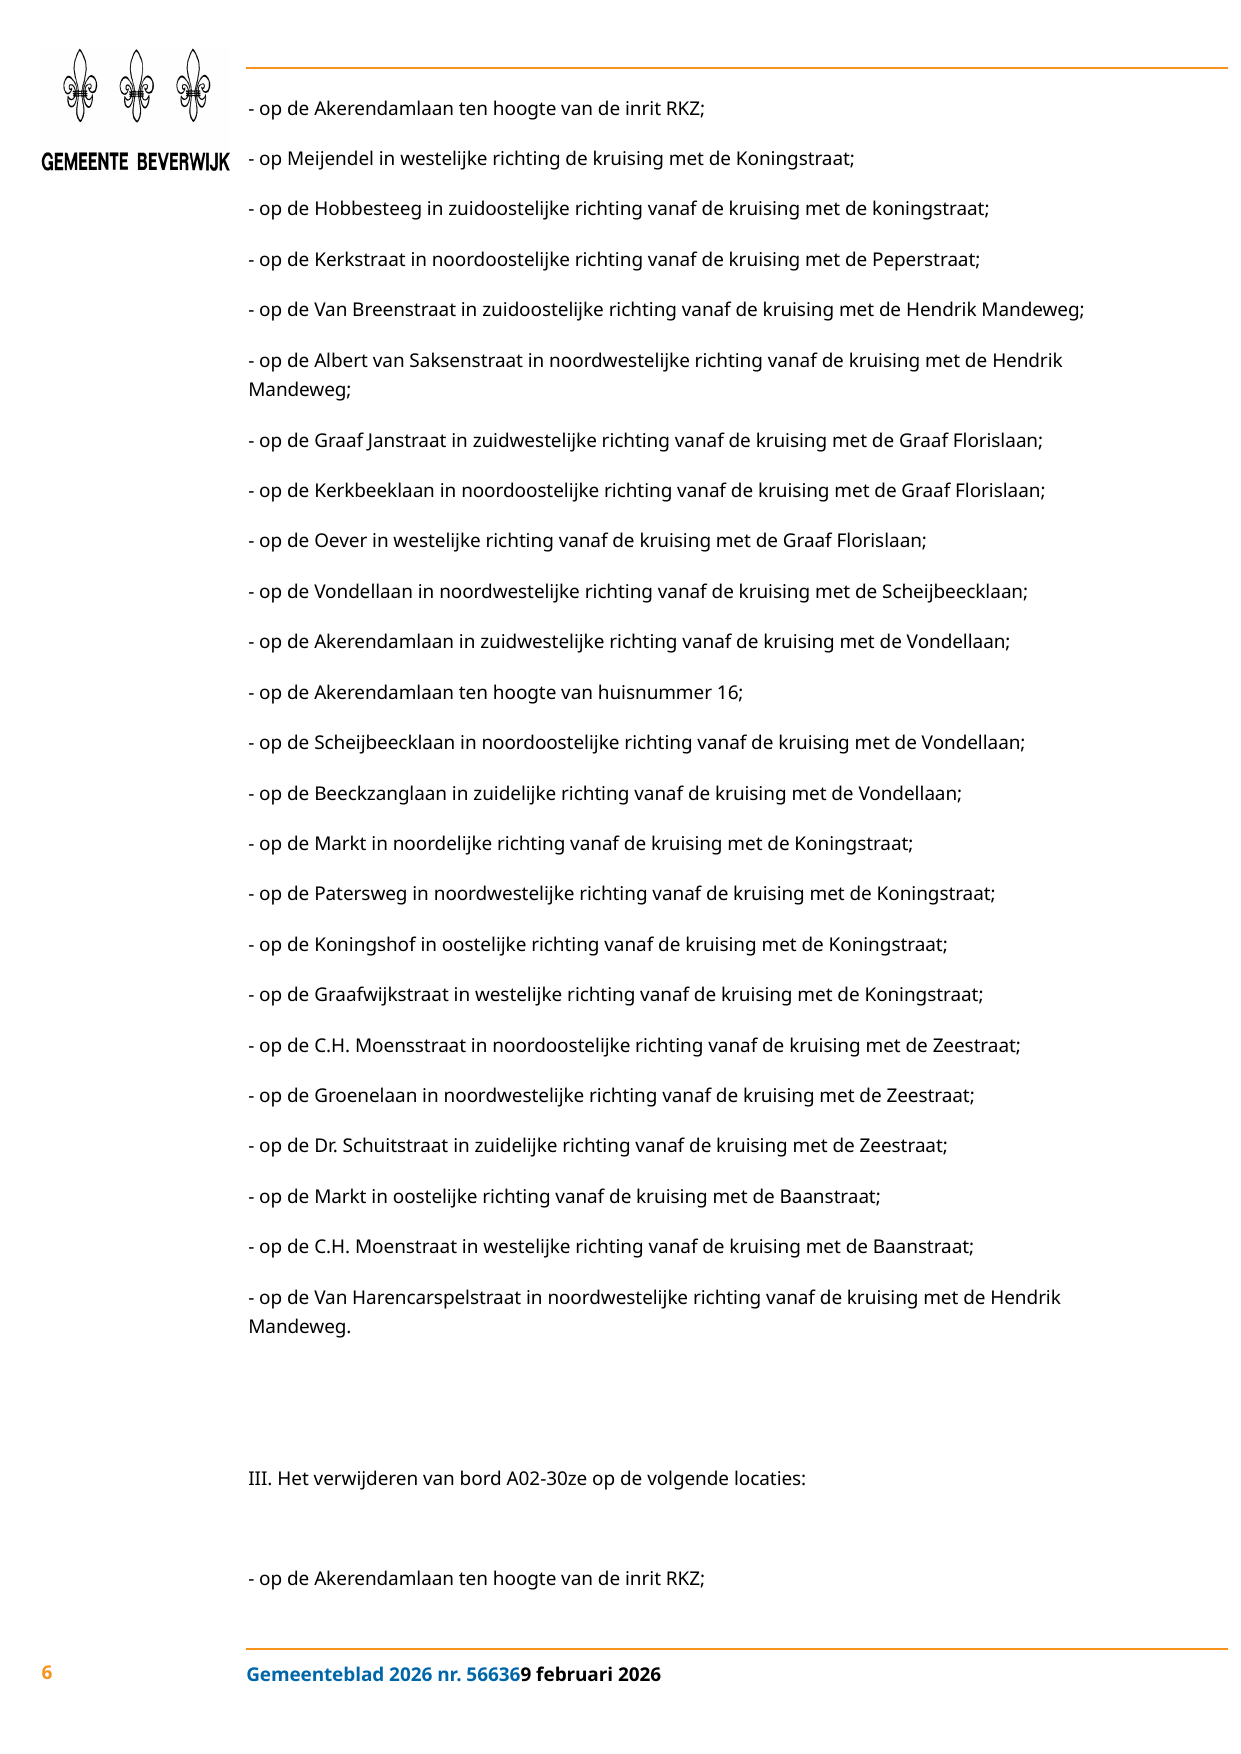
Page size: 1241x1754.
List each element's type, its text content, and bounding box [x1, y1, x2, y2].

text - op de Patersweg in noordwestelijke richting vanaf de kruising met de Koningstraat; [248, 881, 1152, 906]
text - op de Kerkstraat in noordoostelijke richting vanaf de kruising met de Peperstraat; [248, 246, 1152, 272]
text - op de Markt in noordelijke richting vanaf de kruising met de Koningstraat; [248, 830, 1152, 856]
text - op Meijendel in westelijke richting de kruising met de Koningstraat; [248, 145, 1152, 171]
text - op de Van Breenstraat in zuidoostelijke richting vanaf de kruising met de Hendrik Mandeweg; [248, 296, 1152, 322]
text III. Het verwijderen van bord A02-30ze op de volgende locaties: [248, 1465, 1152, 1491]
text - op de Van Harencarspelstraat in noordwestelijke richting vanaf de kruising met de Hendrik Mandeweg. [248, 1284, 1152, 1339]
text - op de Akerendamlaan ten hoogte van de inrit RKZ; [248, 95, 1152, 121]
text - op de C.H. Moensstraat in noordoostelijke richting vanaf de kruising met de Zeestraat; [248, 1032, 1152, 1058]
text - op de Albert van Saksenstraat in noordwestelijke richting vanaf de kruising met de Hendrik Mandeweg; [248, 347, 1152, 402]
text - op de Akerendamlaan ten hoogte van huisnummer 16; [248, 679, 1152, 705]
text - op de Markt in oostelijke richting vanaf de kruising met de Baanstraat; [248, 1183, 1152, 1209]
text - op de Vondellaan in noordwestelijke richting vanaf de kruising met de Scheijbeecklaan; [248, 578, 1152, 604]
text - op de Kerkbeeklaan in noordoostelijke richting vanaf de kruising met de Graaf Florislaan; [248, 477, 1152, 503]
text - op de Dr. Schuitstraat in zuidelijke richting vanaf de kruising met de Zeestraat; [248, 1133, 1152, 1158]
picture [41, 47, 231, 172]
text - op de Akerendamlaan ten hoogte van de inrit RKZ; [248, 1566, 1152, 1591]
text - op de Hobbesteeg in zuidoostelijke richting vanaf de kruising met de koningstraat; [248, 196, 1152, 221]
text - op de C.H. Moenstraat in westelijke richting vanaf de kruising met de Baanstraat; [248, 1233, 1152, 1259]
text - op de Scheijbeecklaan in noordoostelijke richting vanaf de kruising met de Vondellaan; [248, 729, 1152, 755]
text - op de Graafwijkstraat in westelijke richting vanaf de kruising met de Koningstraat; [248, 981, 1152, 1007]
text - op de Beeckzanglaan in zuidelijke richting vanaf de kruising met de Vondellaan; [248, 780, 1152, 806]
text - op de Oever in westelijke richting vanaf de kruising met de Graaf Florislaan; [248, 528, 1152, 553]
text - op de Akerendamlaan in zuidwestelijke richting vanaf de kruising met de Vondellaan; [248, 628, 1152, 654]
text - op de Groenelaan in noordwestelijke richting vanaf de kruising met de Zeestraat; [248, 1082, 1152, 1108]
text - op de Graaf Janstraat in zuidwestelijke richting vanaf de kruising met de Graaf Florislaan; [248, 427, 1152, 453]
text - op de Koningshof in oostelijke richting vanaf de kruising met de Koningstraat; [248, 931, 1152, 957]
